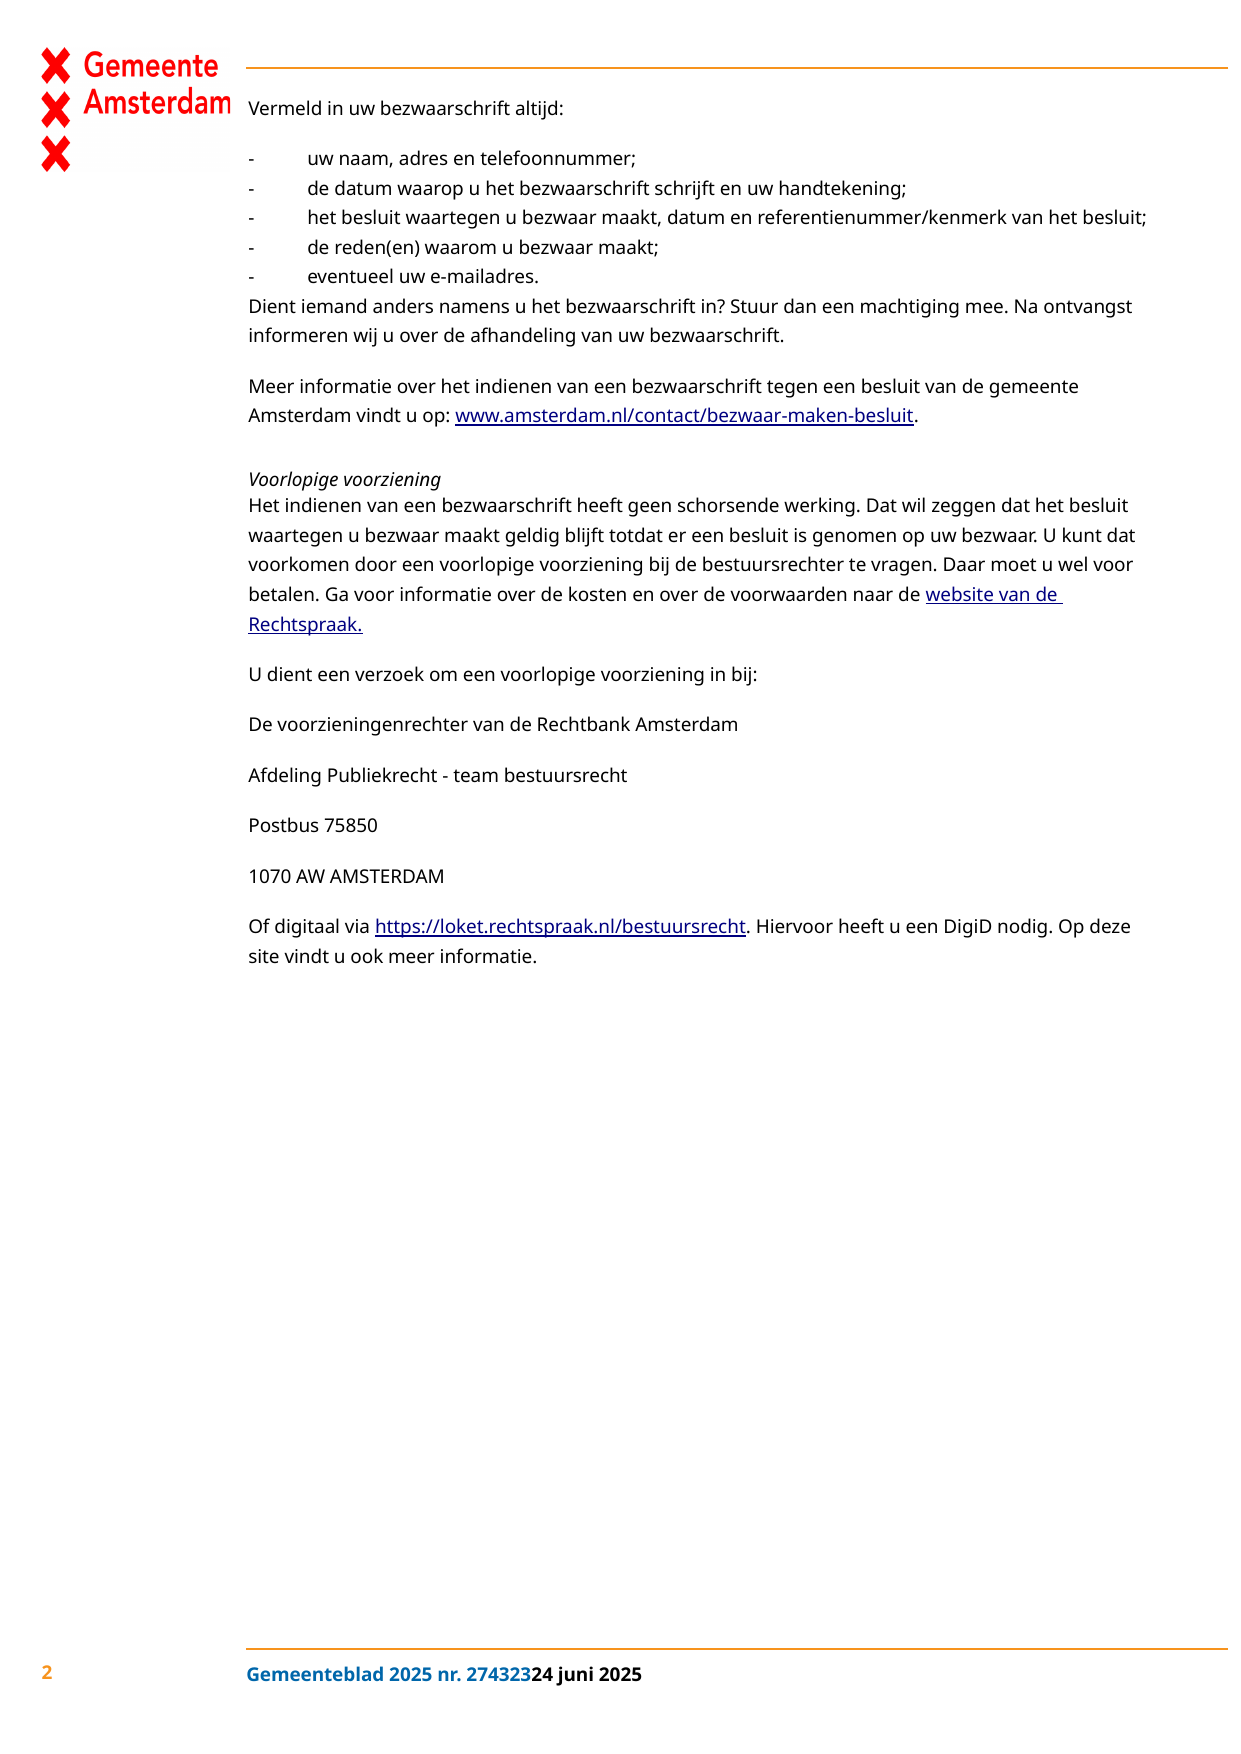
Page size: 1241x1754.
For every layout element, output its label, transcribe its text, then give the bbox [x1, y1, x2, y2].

text Postbus 75850 [248, 812, 1152, 838]
list het besluit waartegen u bezwaar maakt, datum en referentienummer/kenmerk van het besluit; [248, 204, 1152, 230]
text Afdeling Publiekrecht - team bestuursrecht [248, 762, 1152, 788]
picture [41, 47, 231, 172]
text Of digitaal via https://loket.rechtspraak.nl/bestuursrecht. Hiervoor heeft u een DigiD nodig. Op deze site vindt u ook meer informatie. [248, 913, 1152, 968]
text Dient iemand anders namens u het bezwaarschrift in? Stuur dan een machtiging mee. Na ontvangst informeren wij u over de afhandeling van uw bezwaarschrift. [248, 293, 1152, 348]
text De voorzieningenrechter van de Rechtbank Amsterdam [248, 712, 1152, 737]
text Voorlopige voorziening [248, 467, 1152, 492]
text 1070 AW AMSTERDAM [248, 863, 1152, 888]
list de reden(en) waarom u bezwaar maakt; [248, 234, 1152, 260]
text Het indienen van een bezwaarschrift heeft geen schorsende werking. Dat wil zeggen dat het besluit waartegen u bezwaar maakt geldig blijft totdat er een besluit is genomen op uw bezwaar. U kunt dat voorkomen door een voorlopige voorziening bij de bestuursrechter te vragen. Daar moet u wel voor betalen. Ga voor informatie over de kosten en over de voorwaarden naar de website van de Rechtspraak. [248, 492, 1152, 636]
list eventueel uw e-mailadres. [248, 263, 1152, 289]
list uw naam, adres en telefoonnummer; [248, 145, 1152, 171]
list de datum waarop u het bezwaarschrift schrijft en uw handtekening; [248, 175, 1152, 201]
text Vermeld in uw bezwaarschrift altijd: [248, 95, 1152, 121]
text Meer informatie over het indienen van een bezwaarschrift tegen een besluit van de gemeente Amsterdam vindt u op: www.amsterdam.nl/contact/bezwaar-maken-besluit. [248, 373, 1152, 428]
text U dient een verzoek om een voorlopige voorziening in bij: [248, 661, 1152, 687]
